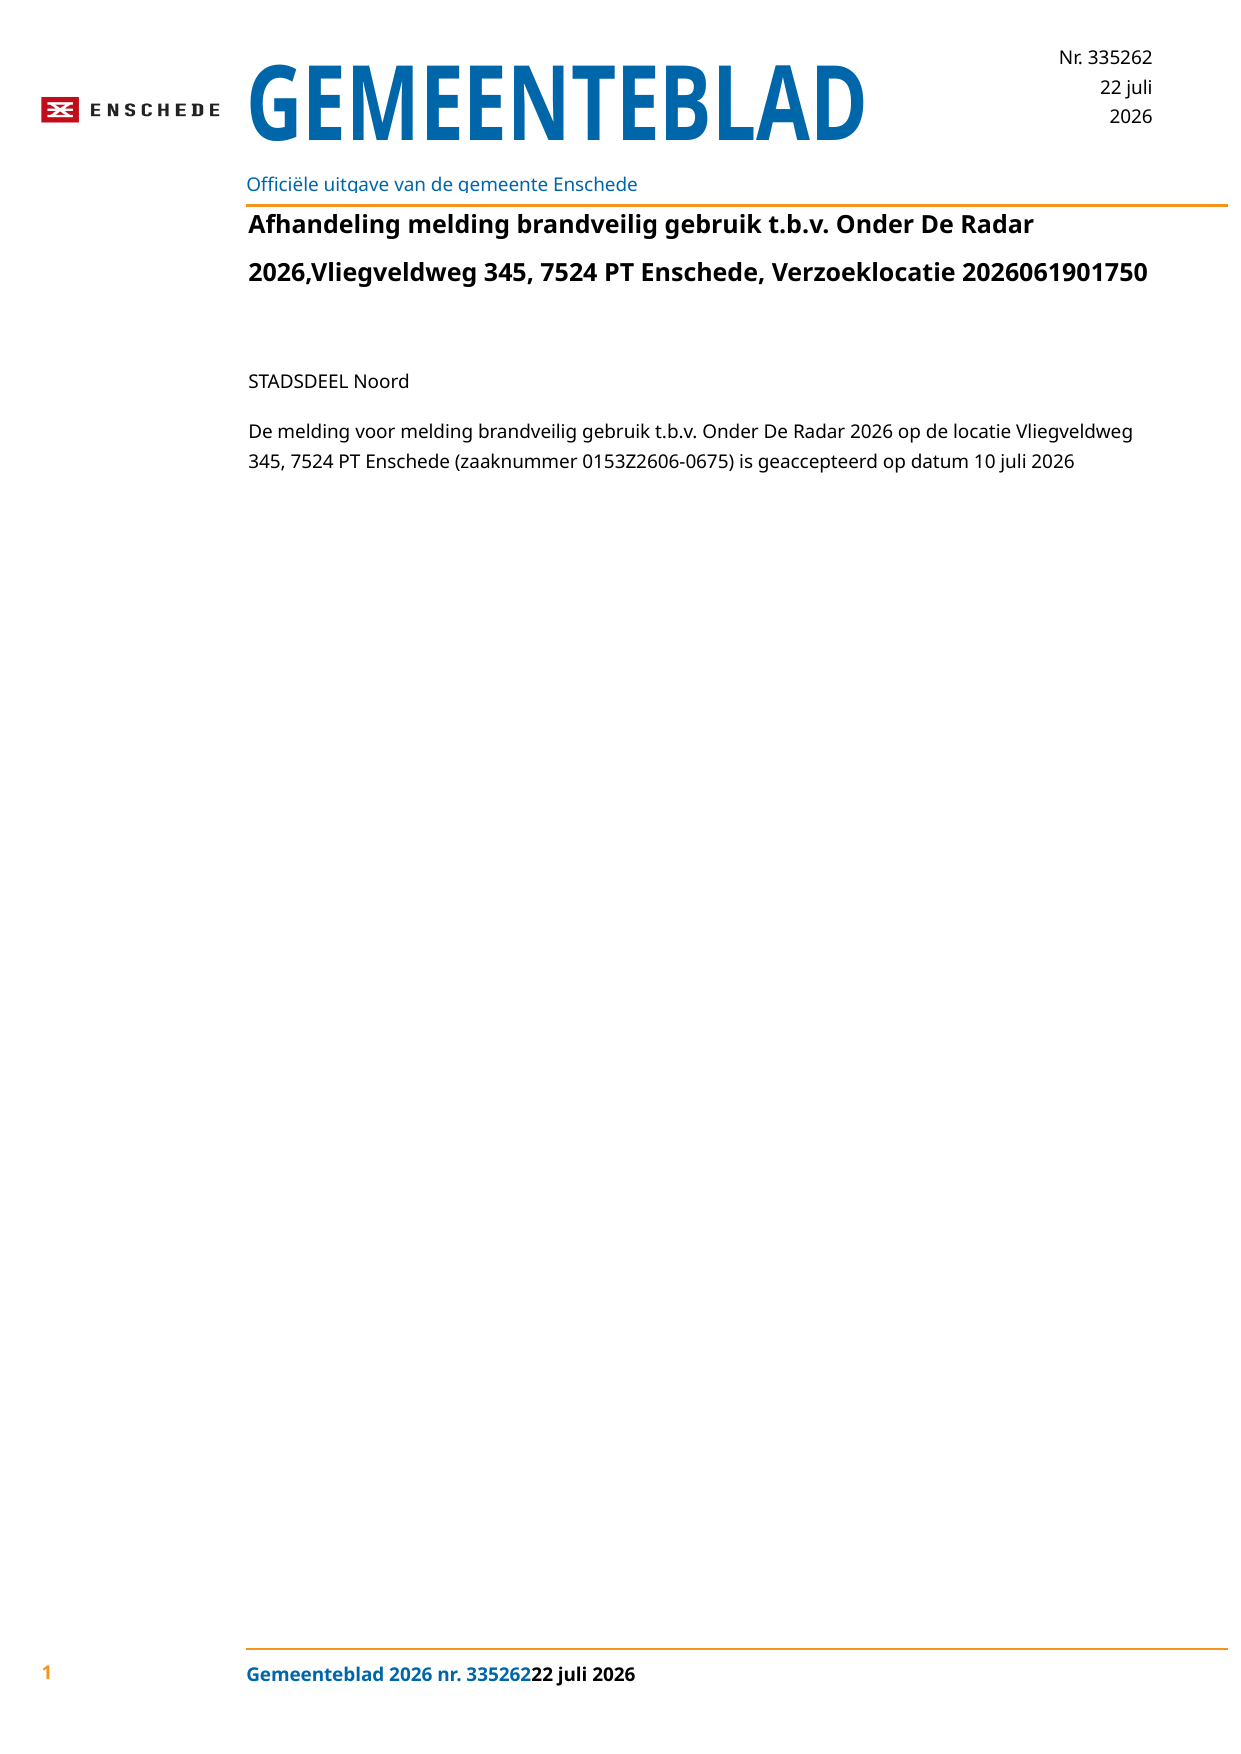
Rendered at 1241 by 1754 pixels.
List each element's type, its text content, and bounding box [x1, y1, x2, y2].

text De melding voor melding brandveilig gebruik t.b.v. Onder De Radar 2026 op de locatie Vliegveldweg 345, 7524 PT Enschede (zaaknummer 0153Z2606-0675) is geaccepteerd op datum 10 juli 2026 [248, 419, 1152, 474]
text Afhandeling melding brandveilig gebruik t.b.v. Onder De Radar 2026,Vliegveldweg 345, 7524 PT Enschede, Verzoeklocatie 2026061901750 [248, 207, 1152, 288]
text STADSDEEL Noord [248, 368, 1152, 394]
picture [41, 47, 231, 172]
